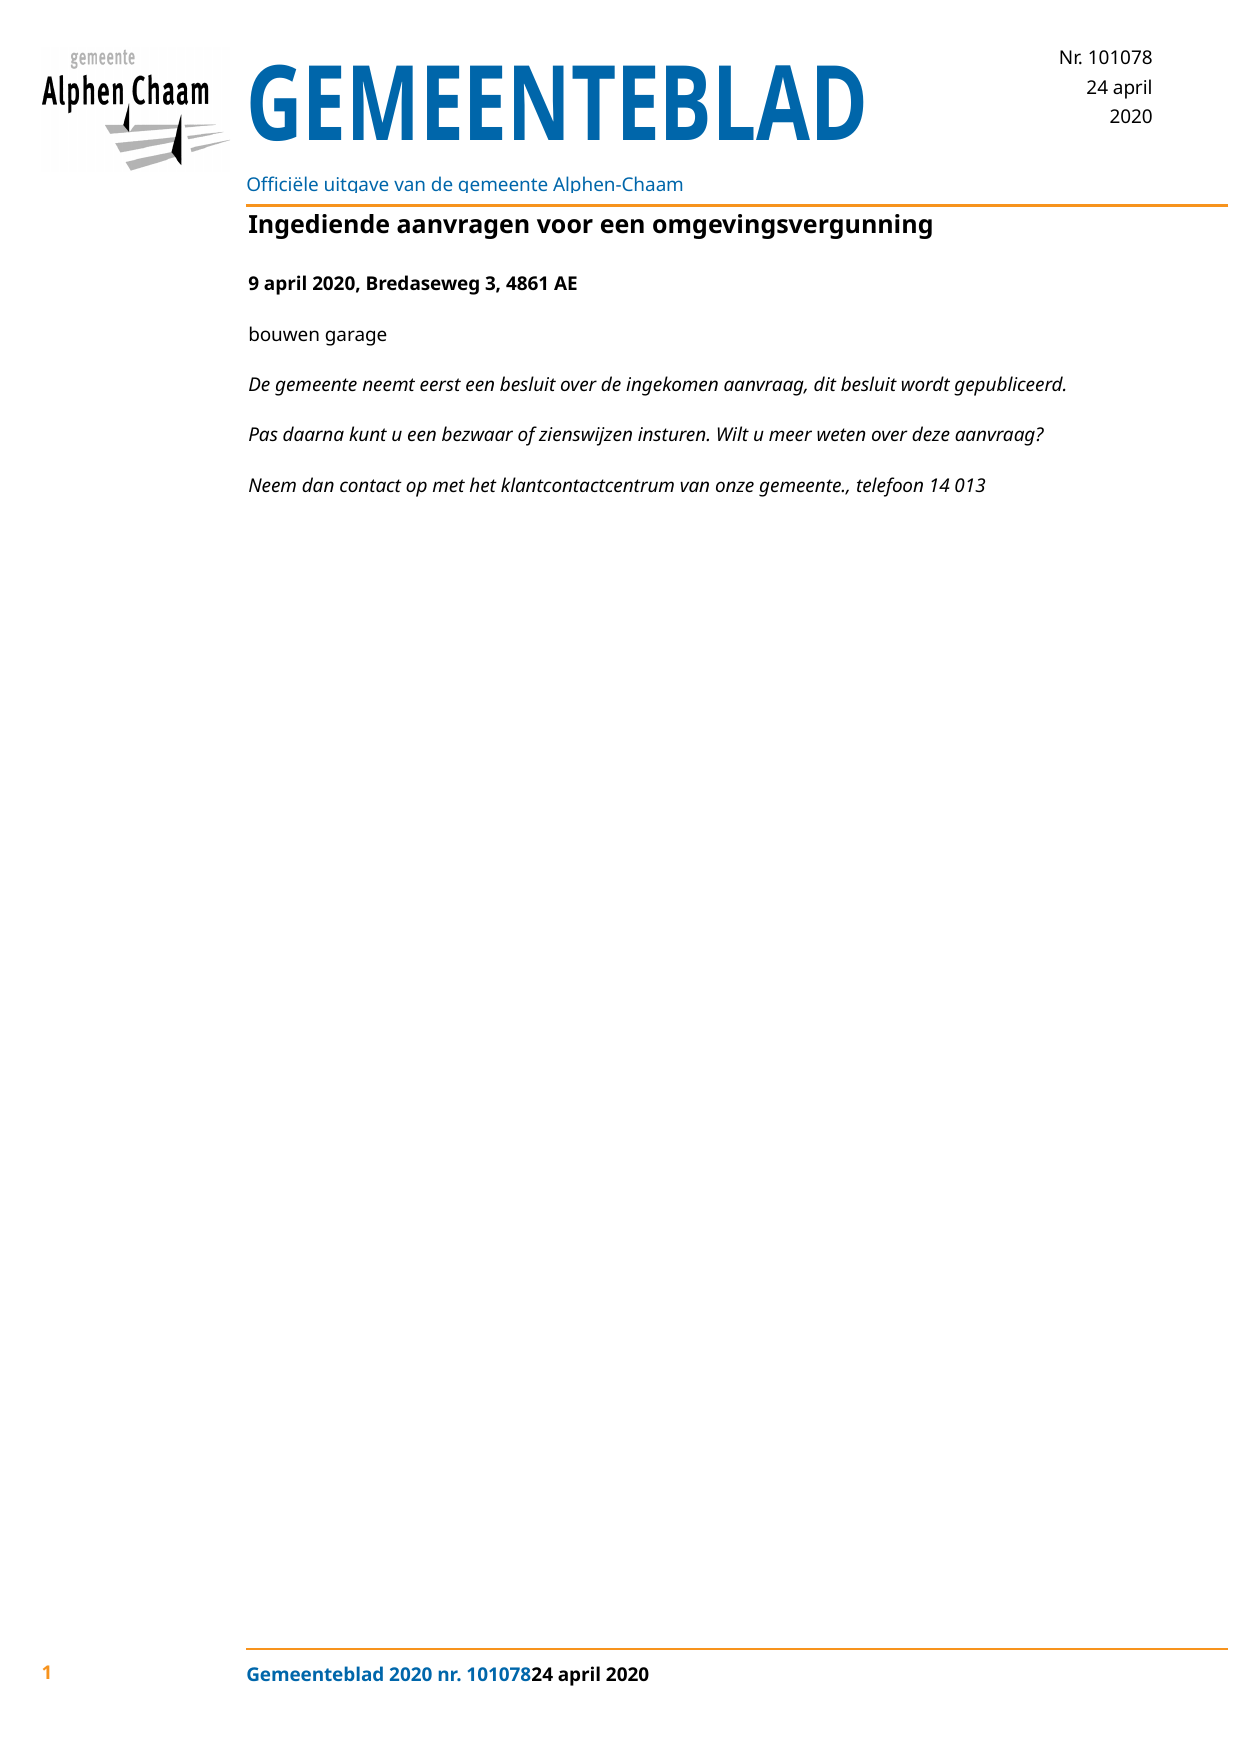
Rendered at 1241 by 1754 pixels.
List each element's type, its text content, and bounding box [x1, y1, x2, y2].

text Pas daarna kunt u een bezwaar of zienswijzen insturen. Wilt u meer weten over deze aanvraag? [248, 422, 1152, 447]
picture [41, 47, 231, 172]
text Ingediende aanvragen voor een omgevingsvergunning [248, 207, 1152, 241]
text Neem dan contact op met het klantcontactcentrum van onze gemeente., telefoon 14 013 [248, 472, 1152, 498]
text De gemeente neemt eerst een besluit over de ingekomen aanvraag, dit besluit wordt gepubliceerd. [248, 371, 1152, 397]
text bouwen garage [248, 321, 1152, 346]
text 9 april 2020, Bredaseweg 3, 4861 AE [248, 270, 1152, 296]
